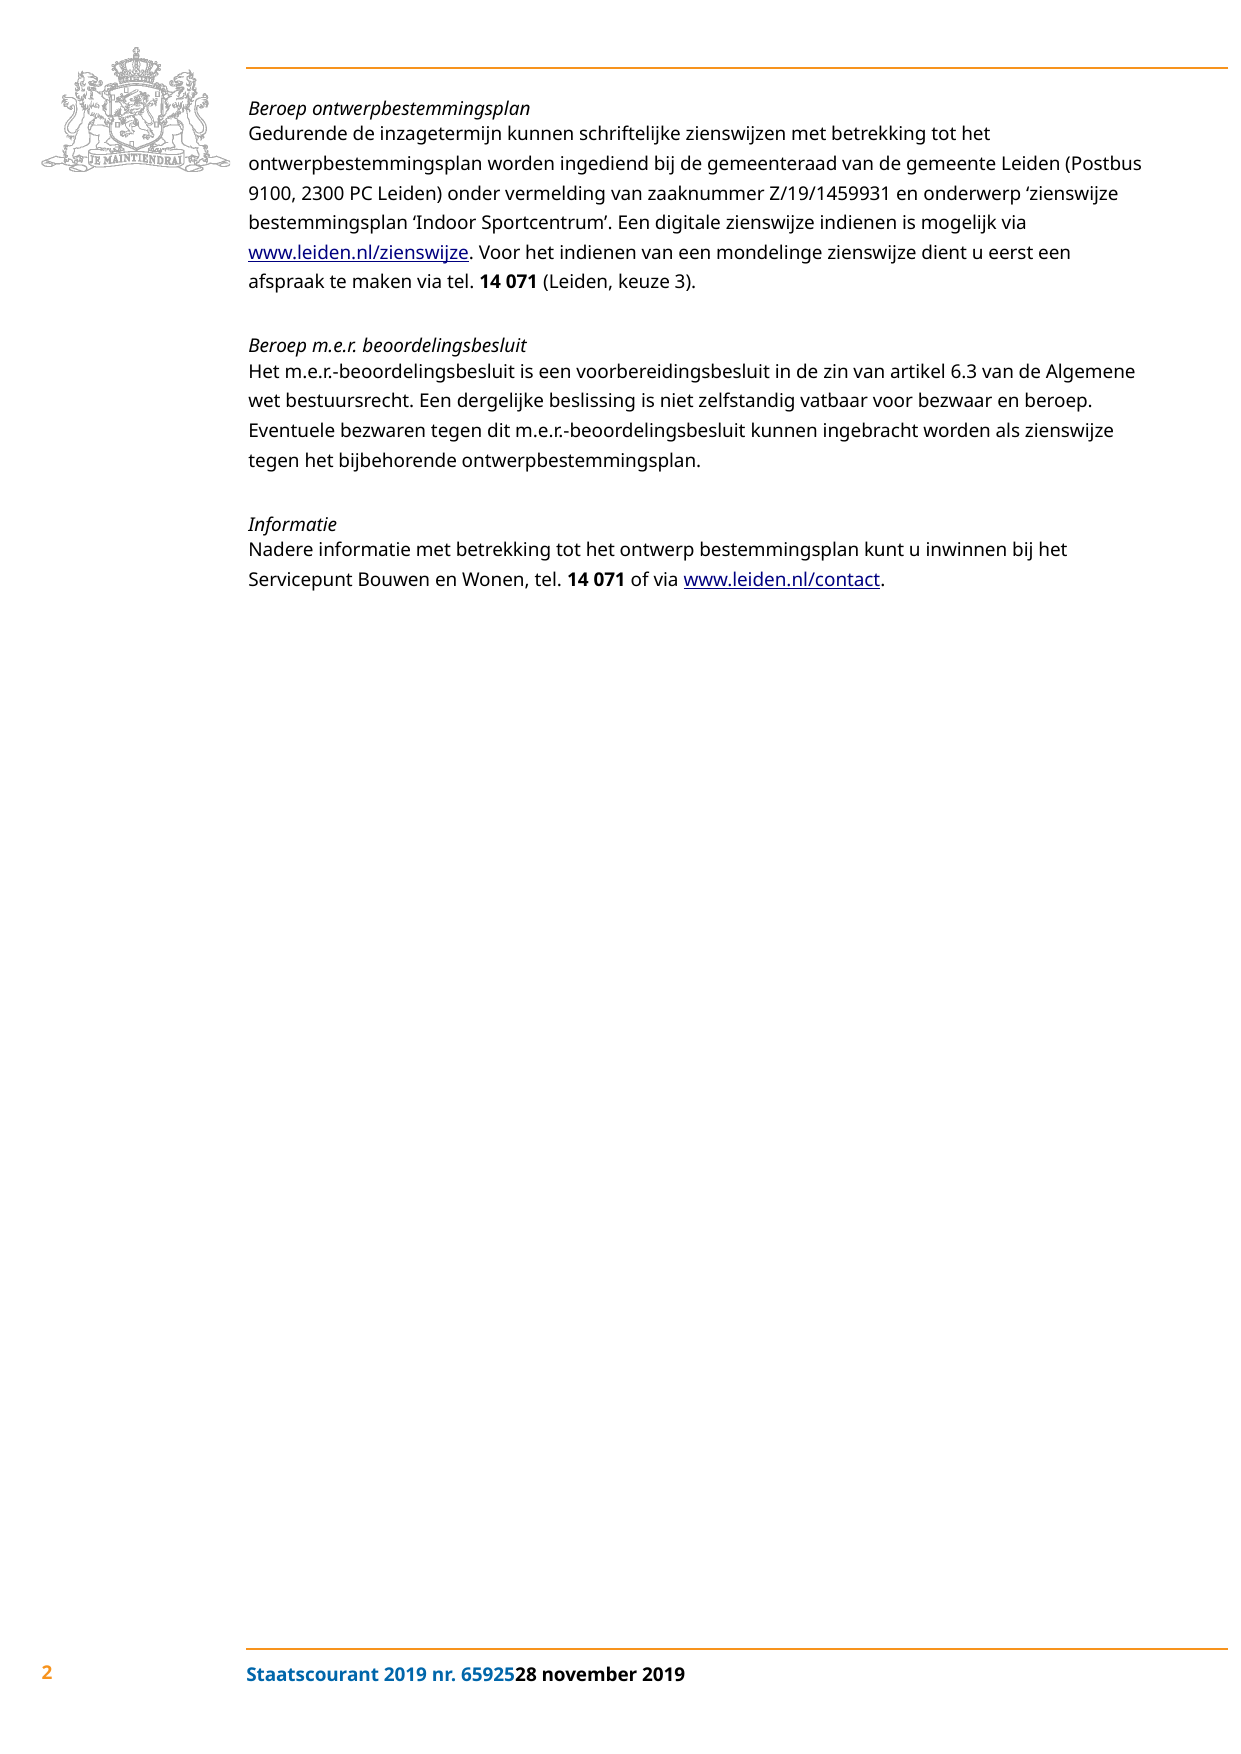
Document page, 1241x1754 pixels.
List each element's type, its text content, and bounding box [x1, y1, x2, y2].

picture [41, 47, 231, 172]
text Beroep m.e.r. beoordelingsbesluit [248, 332, 1152, 358]
text Gedurende de inzagetermijn kunnen schriftelijke zienswijzen met betrekking tot het ontwerpbestemmingsplan worden ingediend bij de gemeenteraad van de gemeente Leiden (Postbus 9100, 2300 PC Leiden) onder vermelding van zaaknummer Z/19/1459931 en onderwerp ‘zienswijze bestemmingsplan ‘Indoor Sportcentrum’. Een digitale zienswijze indienen is mogelijk via www.leiden.nl/zienswijze. Voor het indienen van een mondelinge zienswijze dient u eerst een afspraak te maken via tel. 14 071 (Leiden, keuze 3). [248, 121, 1152, 294]
text Het m.e.r.-beoordelingsbesluit is een voorbereidingsbesluit in de zin van artikel 6.3 van de Algemene wet bestuursrecht. Een dergelijke beslissing is niet zelfstandig vatbaar voor bezwaar en beroep. Eventuele bezwaren tegen dit m.e.r.-beoordelingsbesluit kunnen ingebracht worden als zienswijze tegen het bijbehorende ontwerpbestemmingsplan. [248, 358, 1152, 473]
text Nadere informatie met betrekking tot het ontwerp bestemmingsplan kunt u inwinnen bij het Servicepunt Bouwen en Wonen, tel. 14 071 of via www.leiden.nl/contact. [248, 537, 1152, 592]
text Beroep ontwerpbestemmingsplan [248, 95, 1152, 121]
text Informatie [248, 511, 1152, 537]
